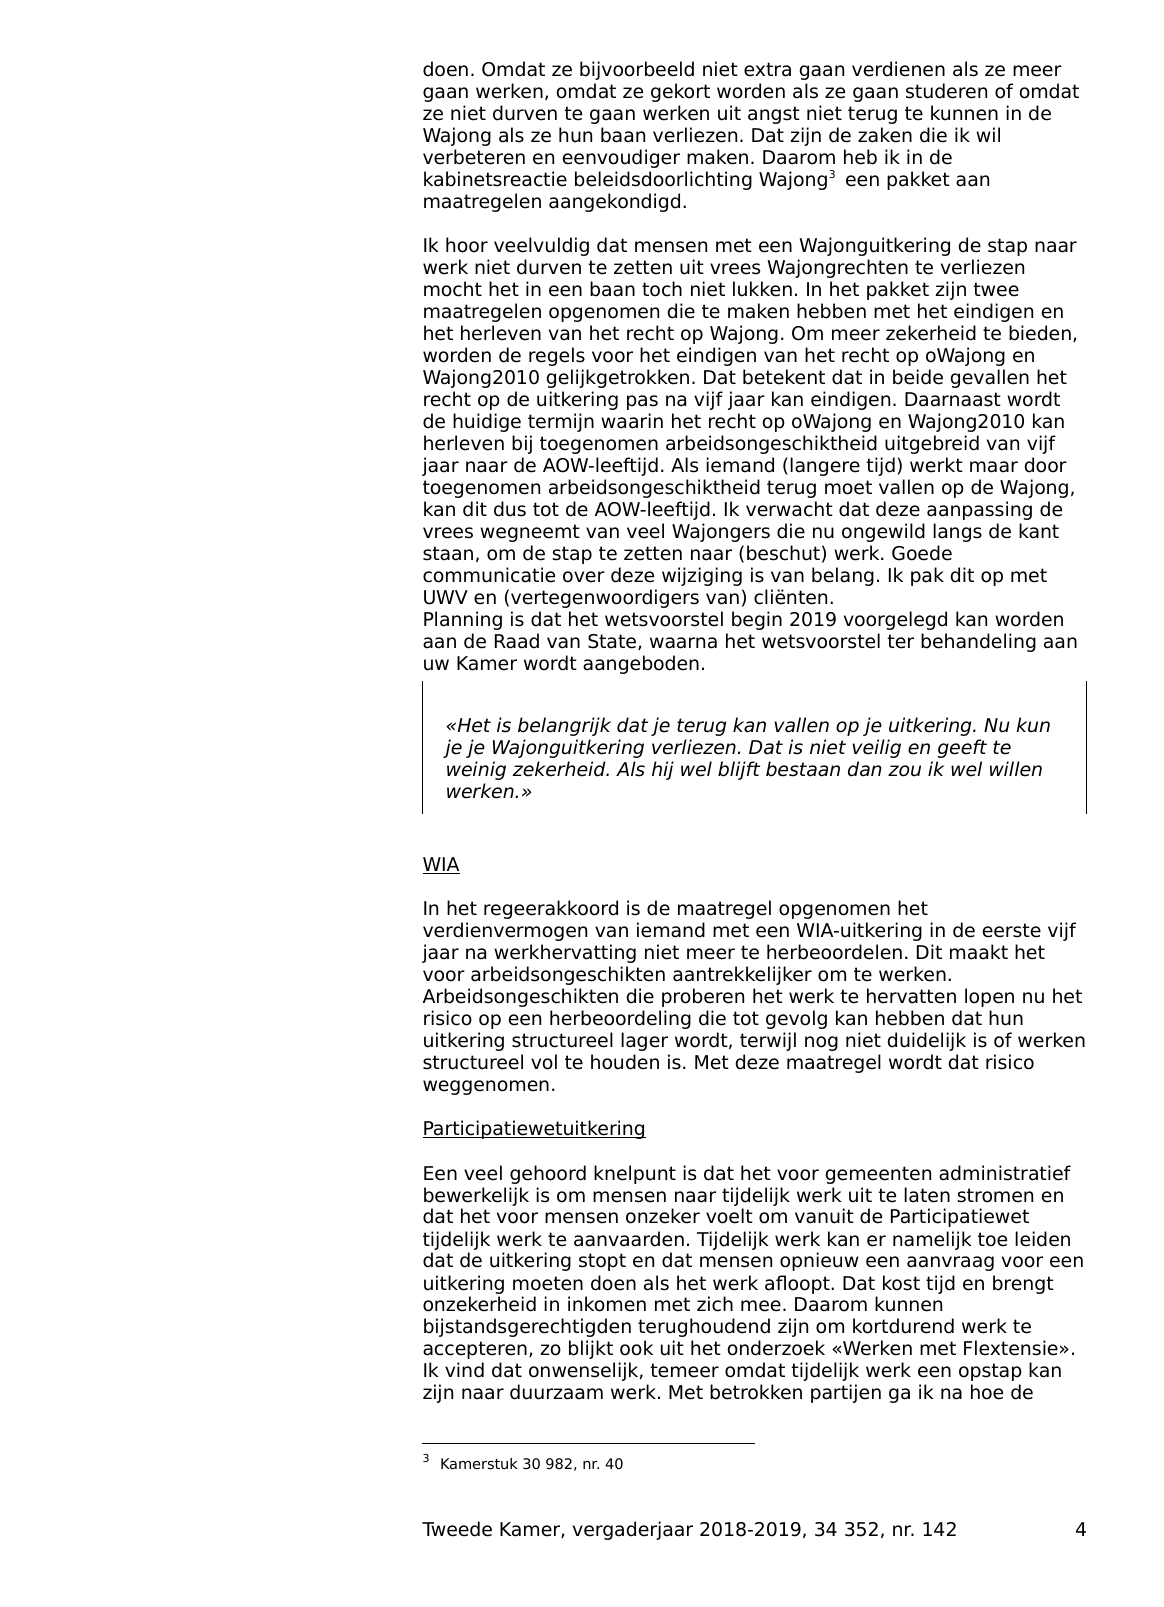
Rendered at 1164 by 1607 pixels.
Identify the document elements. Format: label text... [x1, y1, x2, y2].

text Ik hoor veelvuldig dat mensen met een Wajonguitkering de stap naar werk niet durven te zetten uit vrees Wajongrechten te verliezen mocht het in een baan toch niet lukken. In het pakket zijn twee maatregelen opgenomen die te maken hebben met het eindigen en het herleven van het recht op Wajong. Om meer zekerheid te bieden, worden de regels voor het eindigen van het recht op oWajong en Wajong2010 gelijkgetrokken. Dat betekent dat in beide gevallen het recht op de uitkering pas na vijf jaar kan eindigen. Daarnaast wordt de huidige termijn waarin het recht op oWajong en Wajong2010 kan herleven bij toegenomen arbeidsongeschiktheid uitgebreid van vijf jaar naar de AOW-leeftijd. Als iemand (langere tijd) werkt maar door toegenomen arbeidsongeschiktheid terug moet vallen op de Wajong, kan dit dus tot de AOW-leeftijd. Ik verwacht dat deze aanpassing de vrees wegneemt van veel Wajongers die nu ongewild langs de kant staan, om de stap te zetten naar (beschut) werk. Goede communicatie over deze wijziging is van belang. Ik pak dit op met UWV en (vertegenwoordigers van) cliënten. [422, 235, 1087, 609]
text Planning is dat het wetsvoorstel begin 2019 voorgelegd kan worden aan de Raad van State, waarna het wetsvoorstel ter behandeling aan uw Kamer wordt aangeboden. [422, 609, 1087, 675]
subtitle Participatiewetuitkering [422, 1118, 1087, 1140]
table_header «Het is belangrijk dat je terug kan vallen op je uitkering. Nu kun je je Wajonguitkering verliezen. Dat is niet veilig en geeft te weinig zekerheid. Als hij wel blijft bestaan dan zou ik wel willen werken.» [423, 681, 1086, 814]
text doen. Omdat ze bijvoorbeeld niet extra gaan verdienen als ze meer gaan werken, omdat ze gekort worden als ze gaan studeren of omdat ze niet durven te gaan werken uit angst niet terug te kunnen in de Wajong als ze hun baan verliezen. Dat zijn de zaken die ik wil verbeteren en eenvoudiger maken. Daarom heb ik in de kabinetsreactie beleidsdoorlichting Wajong een pakket aan maatregelen aangekondigd. [422, 59, 1087, 213]
text In het regeerakkoord is de maatregel opgenomen het verdienvermogen van iemand met een WIA-uitkering in de eerste vijf jaar na werkhervatting niet meer te herbeoordelen. Dit maakt het voor arbeidsongeschikten aantrekkelijker om te werken. Arbeidsongeschikten die proberen het werk te hervatten lopen nu het risico op een herbeoordeling die tot gevolg kan hebben dat hun uitkering structureel lager wordt, terwijl nog niet duidelijk is of werken structureel vol te houden is. Met deze maatregel wordt dat risico weggenomen. [422, 898, 1087, 1096]
subtitle WIA [422, 854, 1087, 876]
text Kamerstuk 30 982, nr. 40 [422, 1452, 1087, 1474]
text Een veel gehoord knelpunt is dat het voor gemeenten administratief bewerkelijk is om mensen naar tijdelijk werk uit te laten stromen en dat het voor mensen onzeker voelt om vanuit de Participatiewet tijdelijk werk te aanvaarden. Tijdelijk werk kan er namelijk toe leiden dat de uitkering stopt en dat mensen opnieuw een aanvraag voor een uitkering moeten doen als het werk afloopt. Dat kost tijd en brengt onzekerheid in inkomen met zich mee. Daarom kunnen bijstandsgerechtigden terughoudend zijn om kortdurend werk te accepteren, zo blijkt ook uit het onderzoek «Werken met Flextensie». Ik vind dat onwenselijk, temeer omdat tijdelijk werk een opstap kan zijn naar duurzaam werk. Met betrokken partijen ga ik na hoe de [422, 1162, 1087, 1404]
